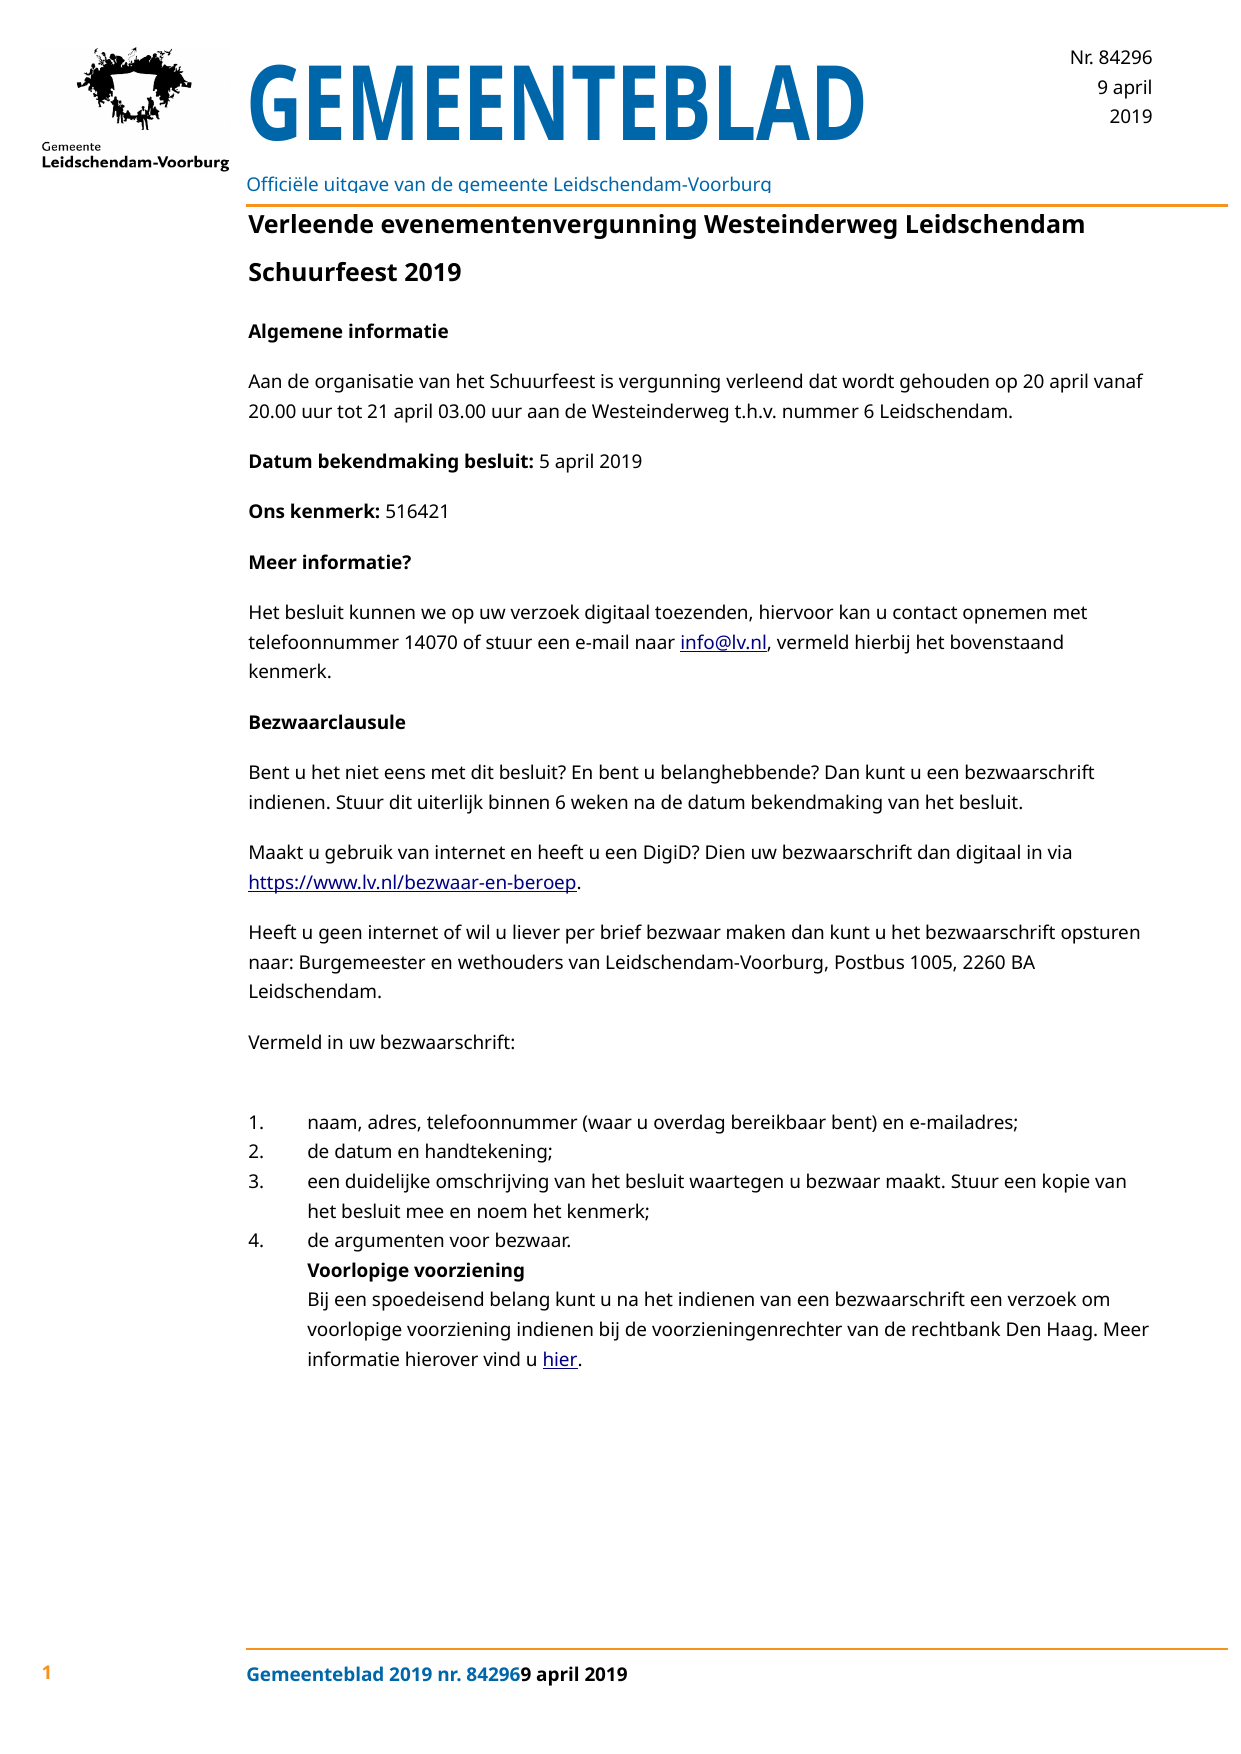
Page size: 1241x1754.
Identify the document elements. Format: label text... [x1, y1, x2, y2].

text Het besluit kunnen we op uw verzoek digitaal toezenden, hiervoor kan u contact opnemen met telefoonnummer 14070 of stuur een e-mail naar info@lv.nl, vermeld hierbij het bovenstaand kenmerk. [248, 599, 1152, 684]
list Bij een spoedeisend belang kunt u na het indienen van een bezwaarschrift een verzoek om voorlopige voorziening indienen bij de voorzieningenrechter van de rechtbank Den Haag. Meer informatie hierover vind u hier. [248, 1287, 1152, 1372]
text Bent u het niet eens met dit besluit? En bent u belanghebbende? Dan kunt u een bezwaarschrift indienen. Stuur dit uiterlijk binnen 6 weken na de datum bekendmaking van het besluit. [248, 759, 1152, 815]
list de datum en handtekening; [248, 1139, 1152, 1164]
list de argumenten voor bezwaar. [248, 1227, 1152, 1253]
text Ons kenmerk: 516421 [248, 499, 1152, 524]
text Algemene informatie [248, 318, 1152, 344]
list naam, adres, telefoonnummer (waar u overdag bereikbaar bent) en e-mailadres; [248, 1109, 1152, 1135]
text Meer informatie? [248, 549, 1152, 575]
list Voorlopige voorziening [248, 1257, 1152, 1283]
text Vermeld in uw bezwaarschrift: [248, 1029, 1152, 1055]
text Heeft u geen internet of wil u liever per brief bezwaar maken dan kunt u het bezwaarschrift opsturen naar: Burgemeester en wethouders van Leidschendam-Voorburg, Postbus 1005, 2260 BA Leidschendam. [248, 919, 1152, 1004]
list een duidelijke omschrijving van het besluit waartegen u bezwaar maakt. Stuur een kopie van het besluit mee en noem het kenmerk; [248, 1168, 1152, 1224]
text Datum bekendmaking besluit: 5 april 2019 [248, 448, 1152, 474]
text Verleende evenementenvergunning Westeinderweg Leidschendam Schuurfeest 2019 [248, 207, 1152, 288]
text Bezwaarclausule [248, 709, 1152, 735]
picture [41, 47, 231, 172]
text Aan de organisatie van het Schuurfeest is vergunning verleend dat wordt gehouden op 20 april vanaf 20.00 uur tot 21 april 03.00 uur aan de Westeinderweg t.h.v. nummer 6 Leidschendam. [248, 368, 1152, 424]
text Maakt u gebruik van internet en heeft u een DigiD? Dien uw bezwaarschrift dan digitaal in via https://www.lv.nl/bezwaar-en-beroep. [248, 839, 1152, 895]
